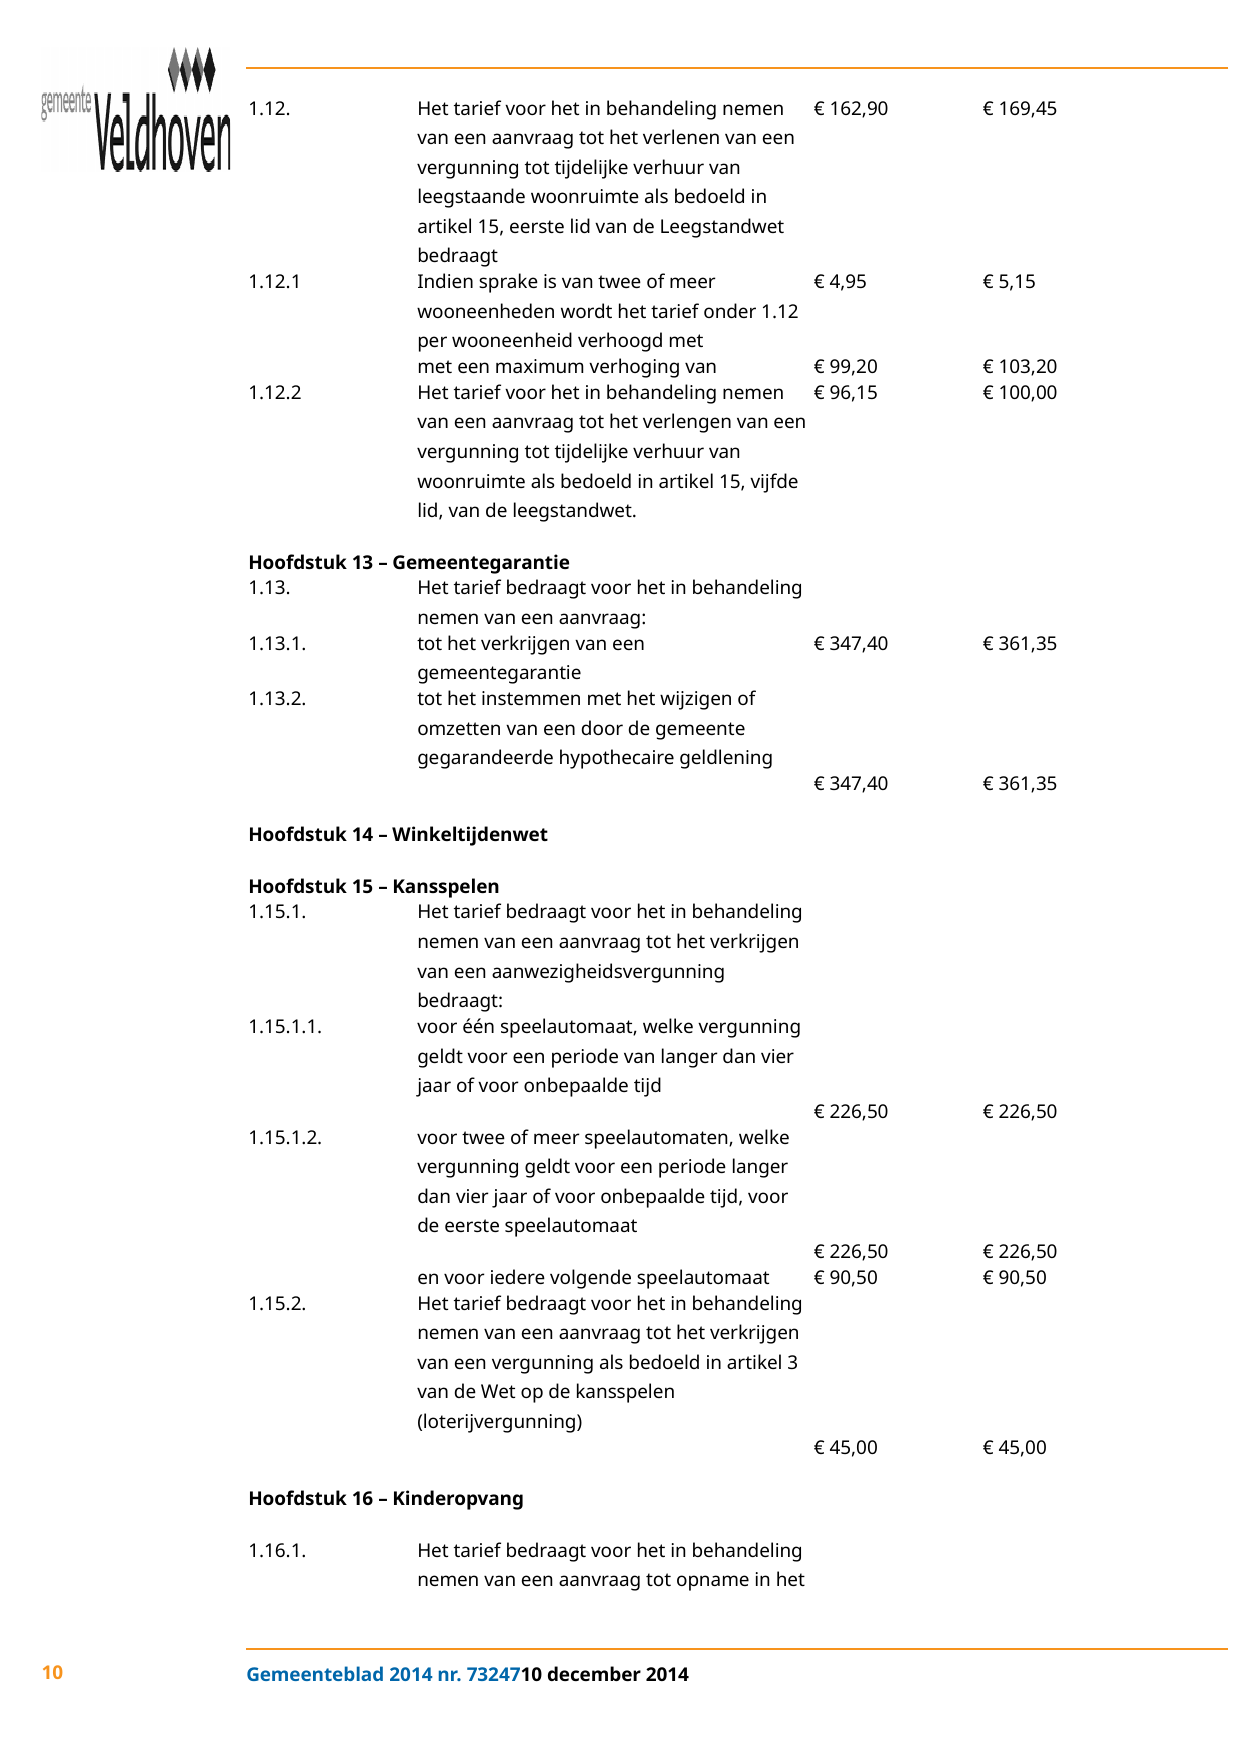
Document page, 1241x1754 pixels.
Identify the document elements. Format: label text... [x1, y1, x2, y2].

table_cell [248, 770, 417, 796]
table_cell 1.16.1. [248, 1537, 417, 1592]
table_cell 1.15.1. [248, 899, 417, 1013]
table_cell € 4,95 [814, 269, 983, 353]
table_cell Het tarief bedraagt voor het in behandeling nemen van een aanvraag tot opname in het [417, 1537, 814, 1592]
table_cell [417, 1511, 814, 1537]
table_cell 1.12.1 [248, 269, 417, 353]
table_cell € 99,20 [814, 353, 983, 379]
table_cell [248, 1460, 417, 1485]
table_cell € 45,00 [983, 1434, 1152, 1459]
table_cell € 96,15 [814, 379, 983, 523]
table_cell [417, 1238, 814, 1264]
table_cell voor één speelautomaat, welke vergunning geldt voor een periode van langer dan vier jaar of voor onbepaalde tijd [417, 1013, 814, 1098]
table_cell € 5,15 [983, 269, 1152, 353]
table_cell € 162,90 [814, 95, 983, 268]
table_cell [983, 1460, 1152, 1485]
table_cell [983, 1537, 1152, 1592]
table_cell [417, 1098, 814, 1124]
table_cell [983, 685, 1152, 770]
table_cell Hoofdstuk 15 – Kansspelen [248, 873, 814, 899]
table_cell [814, 1013, 983, 1098]
table_cell Hoofdstuk 13 – Gemeentegarantie [248, 549, 814, 574]
table_cell € 90,50 [983, 1264, 1152, 1290]
table_cell [814, 1511, 983, 1537]
table_cell [983, 796, 1152, 822]
table_cell Indien sprake is van twee of meer wooneenheden wordt het tarief onder 1.12 per wooneenheid verhoogd met [417, 269, 814, 353]
table_cell [814, 847, 983, 873]
table_cell [983, 523, 1152, 549]
table_cell [983, 575, 1152, 630]
table_cell Het tarief bedraagt voor het in behandeling nemen van een aanvraag tot het verkrijgen van een vergunning als bedoeld in artikel 3 van de Wet op de kansspelen (loterijvergunning) [417, 1290, 814, 1434]
table_cell [417, 523, 814, 549]
table_cell [248, 796, 417, 822]
table_cell 1.15.1.2. [248, 1124, 417, 1238]
picture [41, 47, 231, 172]
table_cell [983, 1124, 1152, 1238]
table_cell € 100,00 [983, 379, 1152, 523]
table_cell Hoofdstuk 16 – Kinderopvang [248, 1485, 814, 1511]
table_cell [417, 1434, 814, 1459]
table_cell [983, 1013, 1152, 1098]
table_cell [417, 847, 814, 873]
table_cell 1.12. [248, 95, 417, 268]
table_cell [814, 822, 983, 847]
table_cell [417, 796, 814, 822]
table_cell € 226,50 [814, 1098, 983, 1124]
table_cell voor twee of meer speelautomaten, welke vergunning geldt voor een periode langer dan vier jaar of voor onbepaalde tijd, voor de eerste speelautomaat [417, 1124, 814, 1238]
table_cell Hoofdstuk 14 – Winkeltijdenwet [248, 822, 814, 847]
table_cell 1.15.2. [248, 1290, 417, 1434]
table_cell [814, 523, 983, 549]
table_cell [417, 770, 814, 796]
table_cell Het tarief voor het in behandeling nemen van een aanvraag tot het verlenen van een vergunning tot tijdelijke verhuur van leegstaande woonruimte als bedoeld in artikel 15, eerste lid van de Leegstandwet bedraagt [417, 95, 814, 268]
table_cell tot het instemmen met het wijzigen of omzetten van een door de gemeente gegarandeerde hypothecaire geldlening [417, 685, 814, 770]
table_cell € 361,35 [983, 770, 1152, 796]
table_cell € 226,50 [814, 1238, 983, 1264]
table_cell [248, 847, 417, 873]
table_cell [248, 523, 417, 549]
table_cell [248, 1434, 417, 1459]
table_cell tot het verkrijgen van een gemeentegarantie [417, 630, 814, 685]
table_cell [814, 1485, 983, 1511]
table_cell [983, 822, 1152, 847]
table_cell € 169,45 [983, 95, 1152, 268]
table_cell € 90,50 [814, 1264, 983, 1290]
table_cell [983, 1485, 1152, 1511]
table_cell [248, 1511, 417, 1537]
table_cell met een maximum verhoging van [417, 353, 814, 379]
table_cell en voor iedere volgende speelautomaat [417, 1264, 814, 1290]
table_cell Het tarief bedraagt voor het in behandeling nemen van een aanvraag tot het verkrijgen van een aanwezigheidsvergunning bedraagt: [417, 899, 814, 1013]
table_cell Het tarief voor het in behandeling nemen van een aanvraag tot het verlengen van een vergunning tot tijdelijke verhuur van woonruimte als bedoeld in artikel 15, vijfde lid, van de leegstandwet. [417, 379, 814, 523]
table_cell [417, 1460, 814, 1485]
table_cell [814, 575, 983, 630]
table_cell [814, 1290, 983, 1434]
table_cell [248, 1264, 417, 1290]
table_cell [814, 1460, 983, 1485]
table_cell [983, 549, 1152, 574]
table_cell 1.13.2. [248, 685, 417, 770]
table_cell [983, 1511, 1152, 1537]
table_cell [248, 1238, 417, 1264]
table_cell € 347,40 [814, 770, 983, 796]
table_cell [248, 1098, 417, 1124]
table_cell 1.15.1.1. [248, 1013, 417, 1098]
table_cell [814, 685, 983, 770]
table_cell [248, 353, 417, 379]
table_cell [983, 899, 1152, 1013]
table_cell [814, 873, 983, 899]
table_cell [983, 847, 1152, 873]
table_cell [983, 873, 1152, 899]
table_cell 1.13. [248, 575, 417, 630]
table_cell 1.13.1. [248, 630, 417, 685]
table_cell [814, 899, 983, 1013]
table_cell € 226,50 [983, 1238, 1152, 1264]
table_cell € 103,20 [983, 353, 1152, 379]
table_cell [814, 549, 983, 574]
table_cell Het tarief bedraagt voor het in behandeling nemen van een aanvraag: [417, 575, 814, 630]
table_cell € 361,35 [983, 630, 1152, 685]
table_cell [814, 1124, 983, 1238]
table_cell [983, 1290, 1152, 1434]
table_cell [814, 796, 983, 822]
table_cell € 45,00 [814, 1434, 983, 1459]
table_cell [814, 1537, 983, 1592]
table_cell € 226,50 [983, 1098, 1152, 1124]
table_cell € 347,40 [814, 630, 983, 685]
table_cell 1.12.2 [248, 379, 417, 523]
